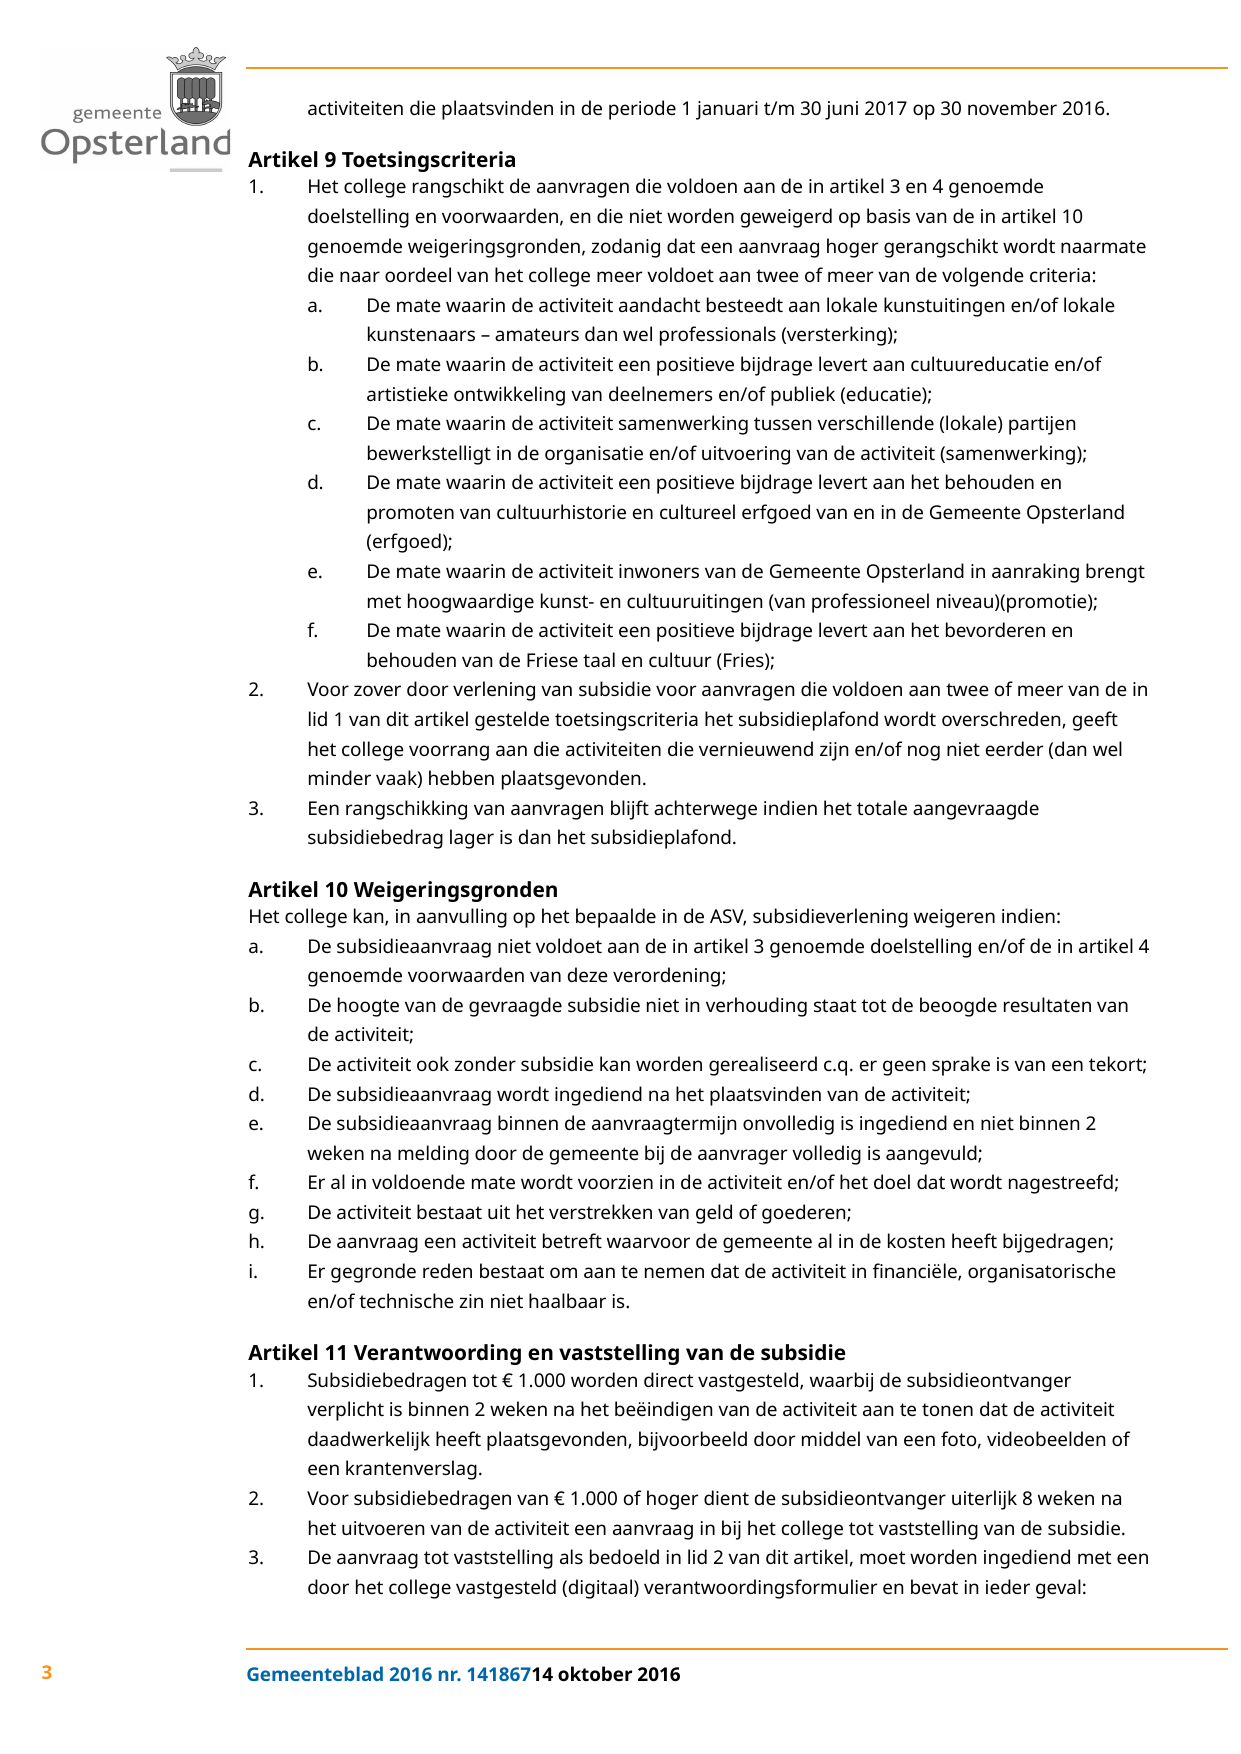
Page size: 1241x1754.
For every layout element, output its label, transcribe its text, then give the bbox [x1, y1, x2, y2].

list De mate waarin de activiteit samenwerking tussen verschillende (lokale) partijen bewerkstelligt in de organisatie en/of uitvoering van de activiteit (samenwerking); [307, 410, 1152, 466]
list De activiteit ook zonder subsidie kan worden gerealiseerd c.q. er geen sprake is van een tekort; [248, 1051, 1152, 1077]
list Er al in voldoende mate wordt voorzien in de activiteit en/of het doel dat wordt nagestreefd; [248, 1169, 1152, 1195]
list De mate waarin de activiteit aandacht besteedt aan lokale kunstuitingen en/of lokale kunstenaars – amateurs dan wel professionals (versterking); [307, 292, 1152, 347]
text Artikel 10 Weigeringsgronden [248, 875, 1152, 903]
list De subsidieaanvraag niet voldoet aan de in artikel 3 genoemde doelstelling en/of de in artikel 4 genoemde voorwaarden van deze verordening; [248, 933, 1152, 988]
list De mate waarin de activiteit een positieve bijdrage levert aan het bevorderen en behouden van de Friese taal en cultuur (Fries); [307, 617, 1152, 673]
list Voor zover door verlening van subsidie voor aanvragen die voldoen aan twee of meer van de in lid 1 van dit artikel gestelde toetsingscriteria het subsidieplafond wordt overschreden, geeft het college voorrang aan die activiteiten die vernieuwend zijn en/of nog niet eerder (dan wel minder vaak) hebben plaatsgevonden. [248, 677, 1152, 791]
list Er gegronde reden bestaat om aan te nemen dat de activiteit in financiële, organisatorische en/of technische zin niet haalbaar is. [248, 1258, 1152, 1314]
text Het college kan, in aanvulling op het bepaalde in de ASV, subsidieverlening weigeren indien: [248, 903, 1152, 929]
list De subsidieaanvraag wordt ingediend na het plaatsvinden van de activiteit; [248, 1081, 1152, 1107]
list De hoogte van de gevraagde subsidie niet in verhouding staat tot de beoogde resultaten van de activiteit; [248, 992, 1152, 1047]
picture [41, 47, 231, 172]
list activiteiten die plaatsvinden in de periode 1 januari t/m 30 juni 2017 op 30 november 2016. [248, 95, 1152, 121]
list Het college rangschikt de aanvragen die voldoen aan de in artikel 3 en 4 genoemde doelstelling en voorwaarden, en die niet worden geweigerd op basis van de in artikel 10 genoemde weigeringsgronden, zodanig dat een aanvraag hoger gerangschikt wordt naarmate die naar oordeel van het college meer voldoet aan twee of meer van de volgende criteria: [248, 174, 1152, 288]
list De mate waarin de activiteit inwoners van de Gemeente Opsterland in aanraking brengt met hoogwaardige kunst- en cultuuruitingen (van professioneel niveau)(promotie); [307, 558, 1152, 613]
list De aanvraag een activiteit betreft waarvoor de gemeente al in de kosten heeft bijgedragen; [248, 1229, 1152, 1254]
list Voor subsidiebedragen van € 1.000 of hoger dient de subsidieontvanger uiterlijk 8 weken na het uitvoeren van de activiteit een aanvraag in bij het college tot vaststelling van de subsidie. [248, 1485, 1152, 1540]
list De mate waarin de activiteit een positieve bijdrage levert aan cultuureducatie en/of artistieke ontwikkeling van deelnemers en/of publiek (educatie); [307, 351, 1152, 406]
list De subsidieaanvraag binnen de aanvraagtermijn onvolledig is ingediend en niet binnen 2 weken na melding door de gemeente bij de aanvrager volledig is aangevuld; [248, 1110, 1152, 1166]
text Artikel 11 Verantwoording en vaststelling van de subsidie [248, 1338, 1152, 1367]
list De mate waarin de activiteit een positieve bijdrage levert aan het behouden en promoten van cultuurhistorie en cultureel erfgoed van en in de Gemeente Opsterland (erfgoed); [307, 469, 1152, 554]
text Artikel 9 Toetsingscriteria [248, 145, 1152, 174]
list De aanvraag tot vaststelling als bedoeld in lid 2 van dit artikel, moet worden ingediend met een door het college vastgesteld (digitaal) verantwoordingsformulier en bevat in ieder geval: [248, 1544, 1152, 1599]
list Subsidiebedragen tot € 1.000 worden direct vastgesteld, waarbij de subsidieontvanger verplicht is binnen 2 weken na het beëindigen van de activiteit aan te tonen dat de activiteit daadwerkelijk heeft plaatsgevonden, bijvoorbeeld door middel van een foto, videobeelden of een krantenverslag. [248, 1367, 1152, 1481]
list De activiteit bestaat uit het verstrekken van geld of goederen; [248, 1199, 1152, 1225]
list Een rangschikking van aanvragen blijft achterwege indien het totale aangevraagde subsidiebedrag lager is dan het subsidieplafond. [248, 795, 1152, 850]
